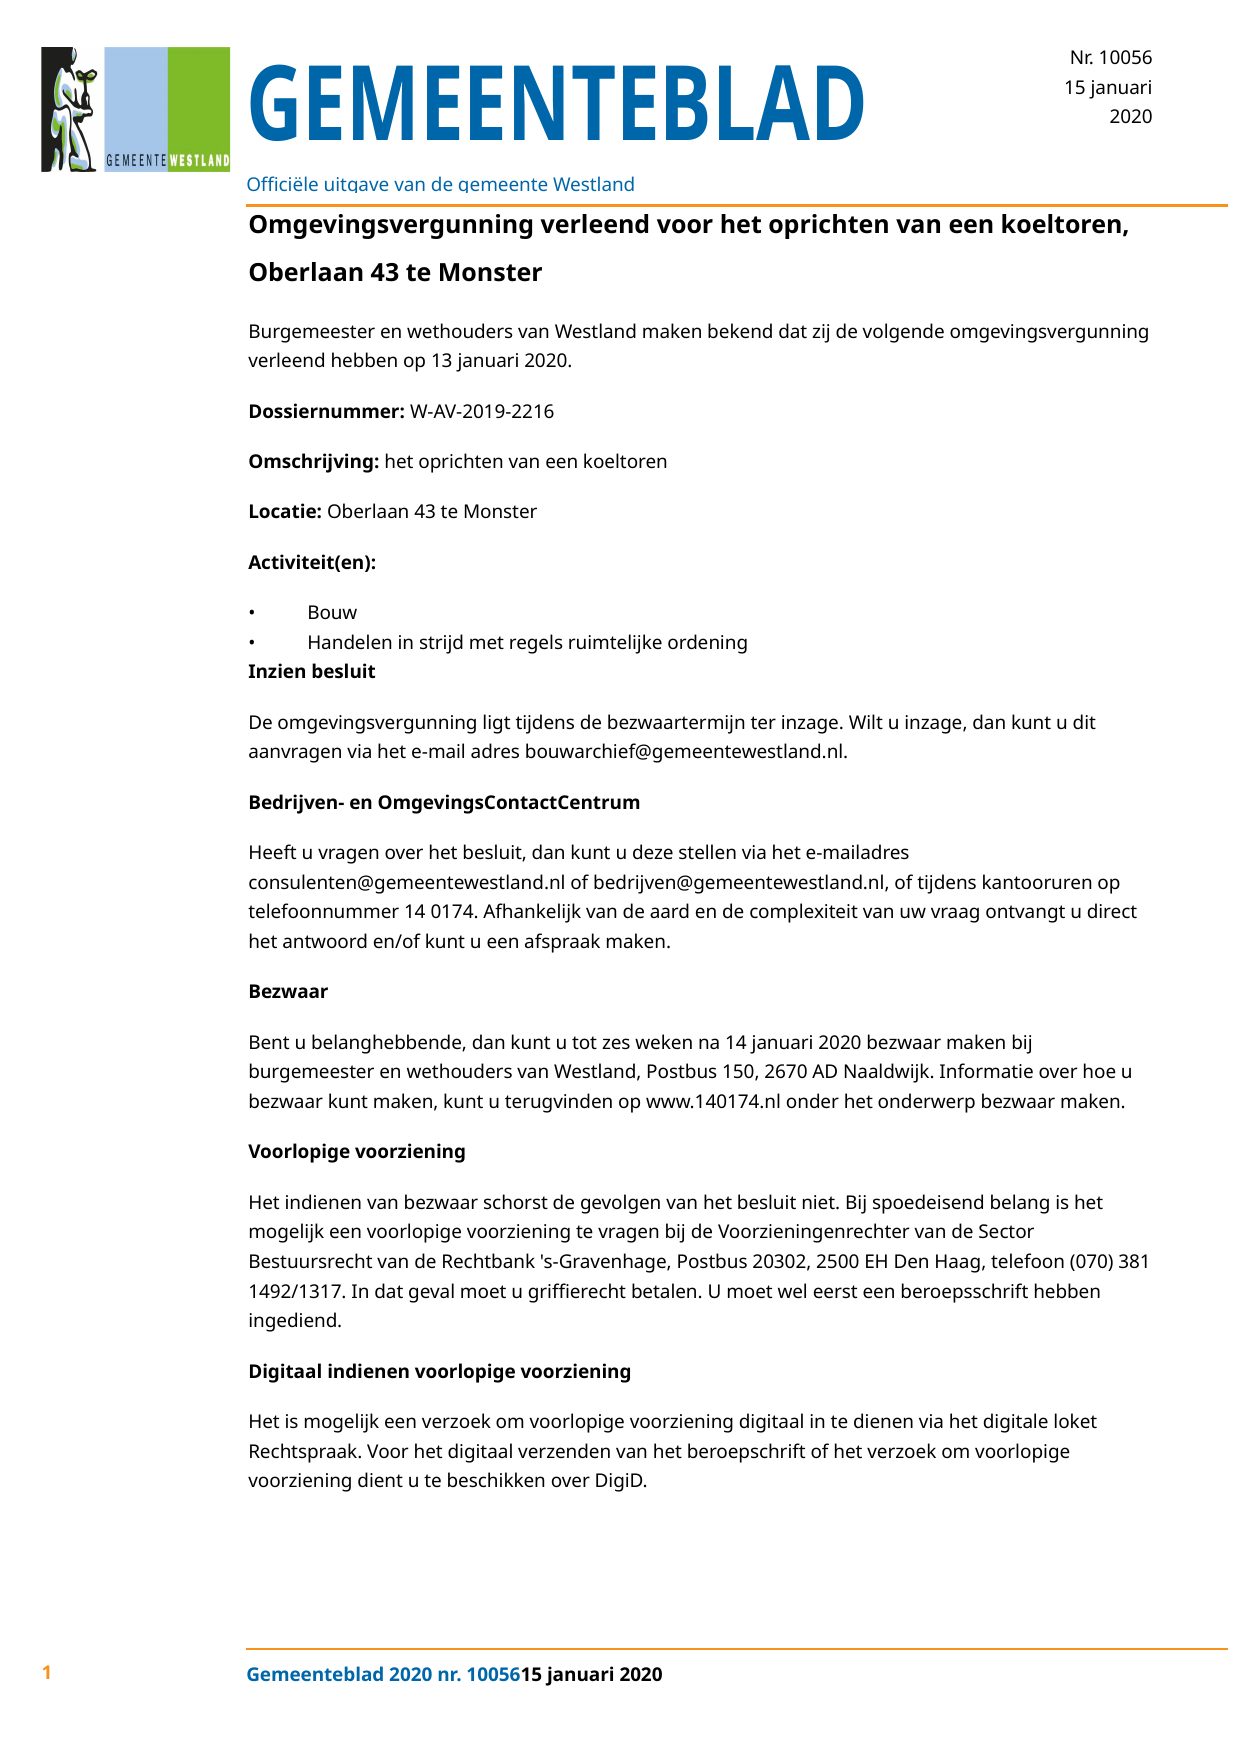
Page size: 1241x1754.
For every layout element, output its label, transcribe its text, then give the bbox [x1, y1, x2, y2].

text Bezwaar [248, 979, 1152, 1004]
picture [41, 47, 231, 172]
text De omgevingsvergunning ligt tijdens de bezwaartermijn ter inzage. Wilt u inzage, dan kunt u dit aanvragen via het e-mail adres bouwarchief@gemeentewestland.nl. [248, 709, 1152, 764]
text Omgevingsvergunning verleend voor het oprichten van een koeltoren, Oberlaan 43 te Monster [248, 207, 1152, 288]
text Dossiernummer: W-AV-2019-2216 [248, 398, 1152, 424]
text Heeft u vragen over het besluit, dan kunt u deze stellen via het e-mailadres consulenten@gemeentewestland.nl of bedrijven@gemeentewestland.nl, of tijdens kantooruren op telefoonnummer 14 0174. Afhankelijk van de aard en de complexiteit van uw vraag ontvangt u direct het antwoord en/of kunt u een afspraak maken. [248, 839, 1152, 954]
text Digitaal indienen voorlopige voorziening [248, 1358, 1152, 1384]
text Bedrijven- en OmgevingsContactCentrum [248, 789, 1152, 815]
text Inzien besluit [248, 659, 1152, 684]
text Activiteit(en): [248, 549, 1152, 575]
text Voorlopige voorziening [248, 1139, 1152, 1164]
list Handelen in strijd met regels ruimtelijke ordening [248, 629, 1152, 655]
text Locatie: Oberlaan 43 te Monster [248, 499, 1152, 524]
text Bent u belanghebbende, dan kunt u tot zes weken na 14 januari 2020 bezwaar maken bij burgemeester en wethouders van Westland, Postbus 150, 2670 AD Naaldwijk. Informatie over hoe u bezwaar kunt maken, kunt u terugvinden op www.140174.nl onder het onderwerp bezwaar maken. [248, 1029, 1152, 1114]
text Het is mogelijk een verzoek om voorlopige voorziening digitaal in te dienen via het digitale loket Rechtspraak. Voor het digitaal verzenden van het beroepschrift of het verzoek om voorlopige voorziening dient u te beschikken over DigiD. [248, 1408, 1152, 1493]
text Burgemeester en wethouders van Westland maken bekend dat zij de volgende omgevingsvergunning verleend hebben op 13 januari 2020. [248, 318, 1152, 373]
text Omschrijving: het oprichten van een koeltoren [248, 448, 1152, 474]
list Bouw [248, 599, 1152, 625]
text Het indienen van bezwaar schorst de gevolgen van het besluit niet. Bij spoedeisend belang is het mogelijk een voorlopige voorziening te vragen bij de Voorzieningenrechter van de Sector Bestuursrecht van de Rechtbank 's-Gravenhage, Postbus 20302, 2500 EH Den Haag, telefoon (070) 381 1492/1317. In dat geval moet u griffierecht betalen. U moet wel eerst een beroepsschrift hebben ingediend. [248, 1189, 1152, 1333]
